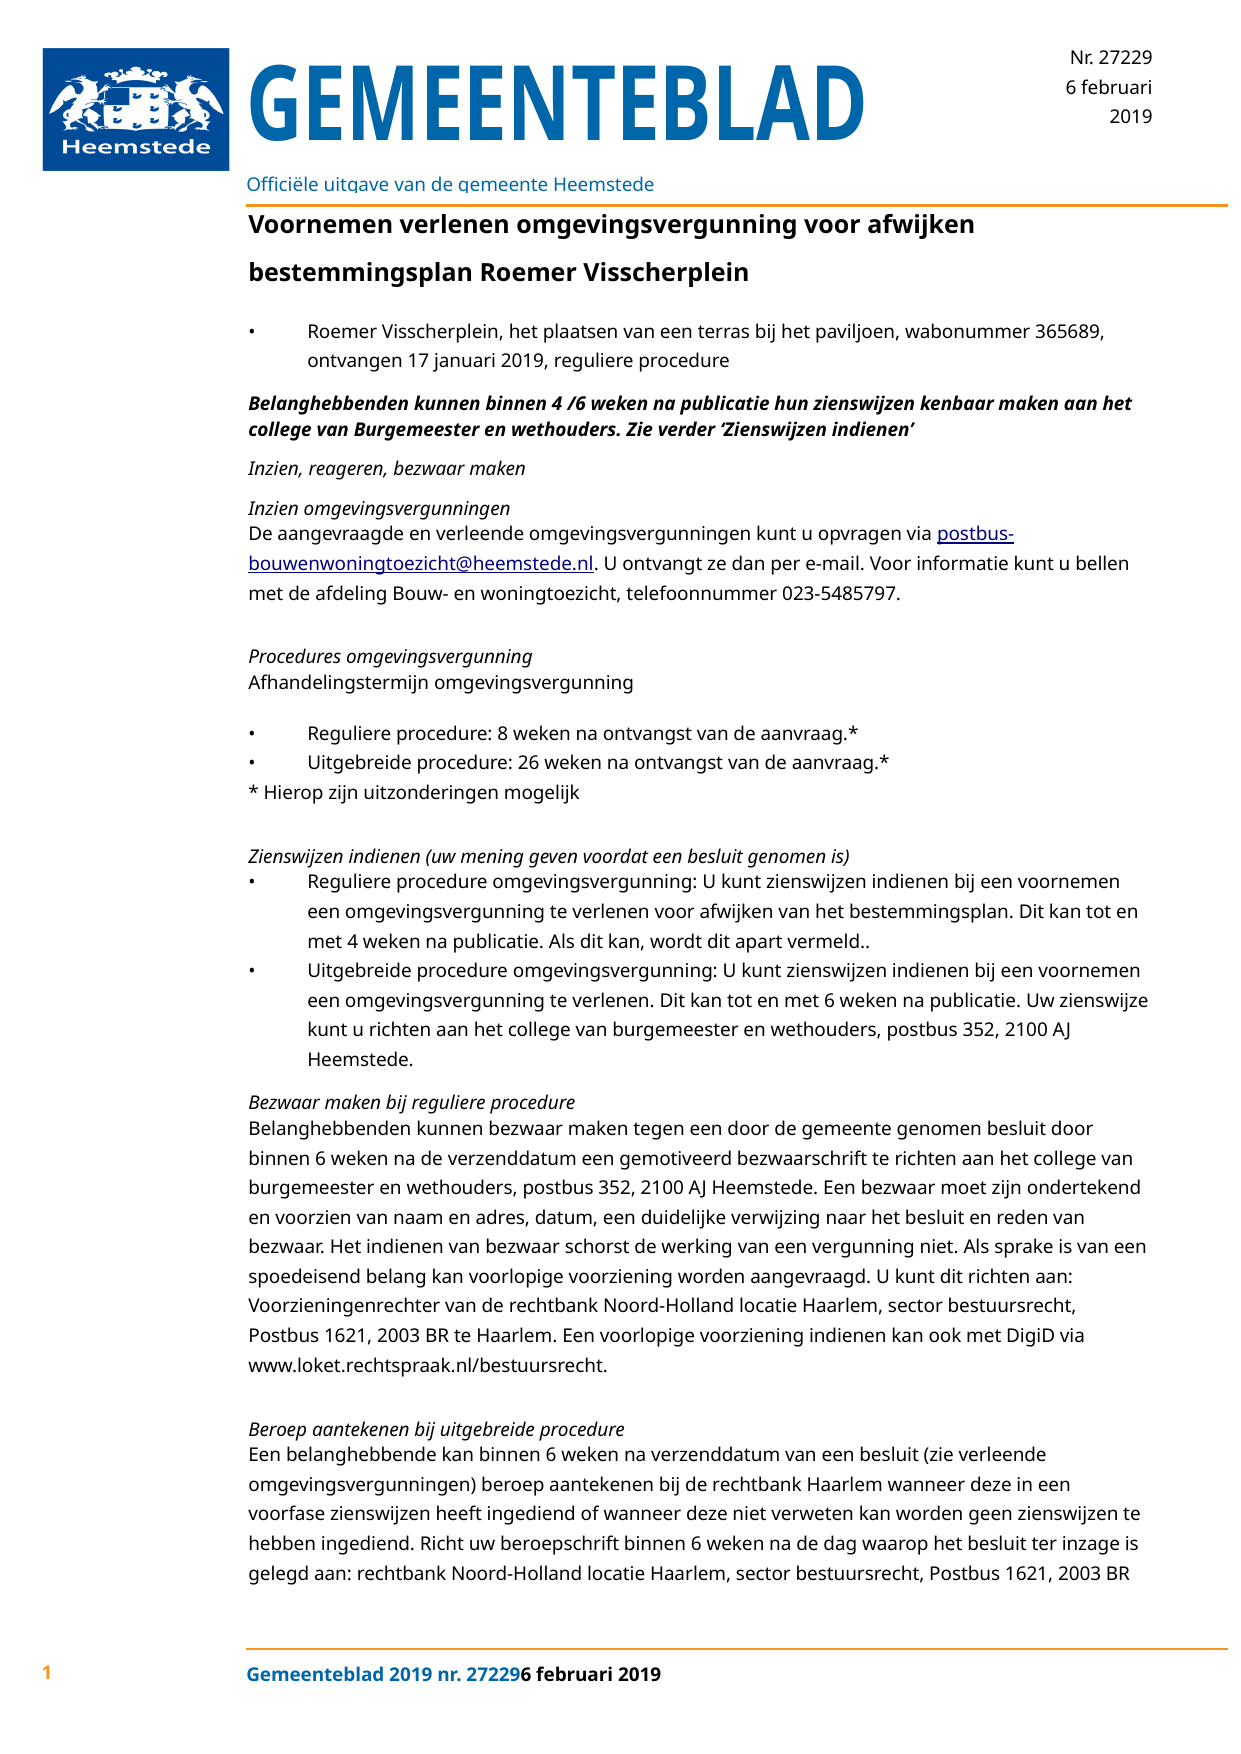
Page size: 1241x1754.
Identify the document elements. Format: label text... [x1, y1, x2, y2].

text Procedures omgevingsvergunning [248, 644, 1152, 669]
text * Hierop zijn uitzonderingen mogelijk [248, 779, 1152, 805]
text Bezwaar maken bij reguliere procedure [248, 1089, 1152, 1115]
picture [41, 47, 231, 172]
text De aangevraagde en verleende omgevingsvergunningen kunt u opvragen via postbus-bouwenwoningtoezicht@heemstede.nl. U ontvangt ze dan per e-mail. Voor informatie kunt u bellen met de afdeling Bouw- en woningtoezicht, telefoonnummer 023-5485797. [248, 521, 1152, 606]
text Afhandelingstermijn omgevingsvergunning [248, 669, 1152, 695]
text Inzien, reageren, bezwaar maken [248, 456, 1152, 481]
text Zienswijzen indienen (uw mening geven voordat een besluit genomen is) [248, 843, 1152, 869]
list Uitgebreide procedure omgevingsvergunning: U kunt zienswijzen indienen bij een voornemen een omgevingsvergunning te verlenen. Dit kan tot en met 6 weken na publicatie. Uw zienswijze kunt u richten aan het college van burgemeester en wethouders, postbus 352, 2100 AJ Heemstede. [248, 957, 1152, 1072]
text Voornemen verlenen omgevingsvergunning voor afwijken bestemmingsplan Roemer Visscherplein [248, 207, 1152, 288]
text Beroep aantekenen bij uitgebreide procedure [248, 1416, 1152, 1441]
list Reguliere procedure: 8 weken na ontvangst van de aanvraag.* [248, 720, 1152, 746]
list Uitgebreide procedure: 26 weken na ontvangst van de aanvraag.* [248, 749, 1152, 775]
text Inzien omgevingsvergunningen [248, 495, 1152, 521]
text Belanghebbenden kunnen binnen 4 /6 weken na publicatie hun zienswijzen kenbaar maken aan het college van Burgemeester en wethouders. Zie verder ‘Zienswijzen indienen’ [248, 391, 1152, 442]
list Reguliere procedure omgevingsvergunning: U kunt zienswijzen indienen bij een voornemen een omgevingsvergunning te verlenen voor afwijken van het bestemmingsplan. Dit kan tot en met 4 weken na publicatie. Als dit kan, wordt dit apart vermeld.. [248, 869, 1152, 954]
list Roemer Visscherplein, het plaatsen van een terras bij het paviljoen, wabonummer 365689, ontvangen 17 januari 2019, reguliere procedure [248, 318, 1152, 373]
text Belanghebbenden kunnen bezwaar maken tegen een door de gemeente genomen besluit door binnen 6 weken na de verzenddatum een gemotiveerd bezwaarschrift te richten aan het college van burgemeester en wethouders, postbus 352, 2100 AJ Heemstede. Een bezwaar moet zijn ondertekend en voorzien van naam en adres, datum, een duidelijke verwijzing naar het besluit en reden van bezwaar. Het indienen van bezwaar schorst de werking van een vergunning niet. Als sprake is van een spoedeisend belang kan voorlopige voorziening worden aangevraagd. U kunt dit richten aan: Voorzieningenrechter van de rechtbank Noord-Holland locatie Haarlem, sector bestuursrecht, Postbus 1621, 2003 BR te Haarlem. Een voorlopige voorziening indienen kan ook met DigiD via www.loket.rechtspraak.nl/bestuursrecht. [248, 1115, 1152, 1377]
text Een belanghebbende kan binnen 6 weken na verzenddatum van een besluit (zie verleende omgevingsvergunningen) beroep aantekenen bij de rechtbank Haarlem wanneer deze in een voorfase zienswijzen heeft ingediend of wanneer deze niet verweten kan worden geen zienswijzen te hebben ingediend. Richt uw beroepschrift binnen 6 weken na de dag waarop het besluit ter inzage is gelegd aan: rechtbank Noord-Holland locatie Haarlem, sector bestuursrecht, Postbus 1621, 2003 BR [248, 1441, 1152, 1586]
